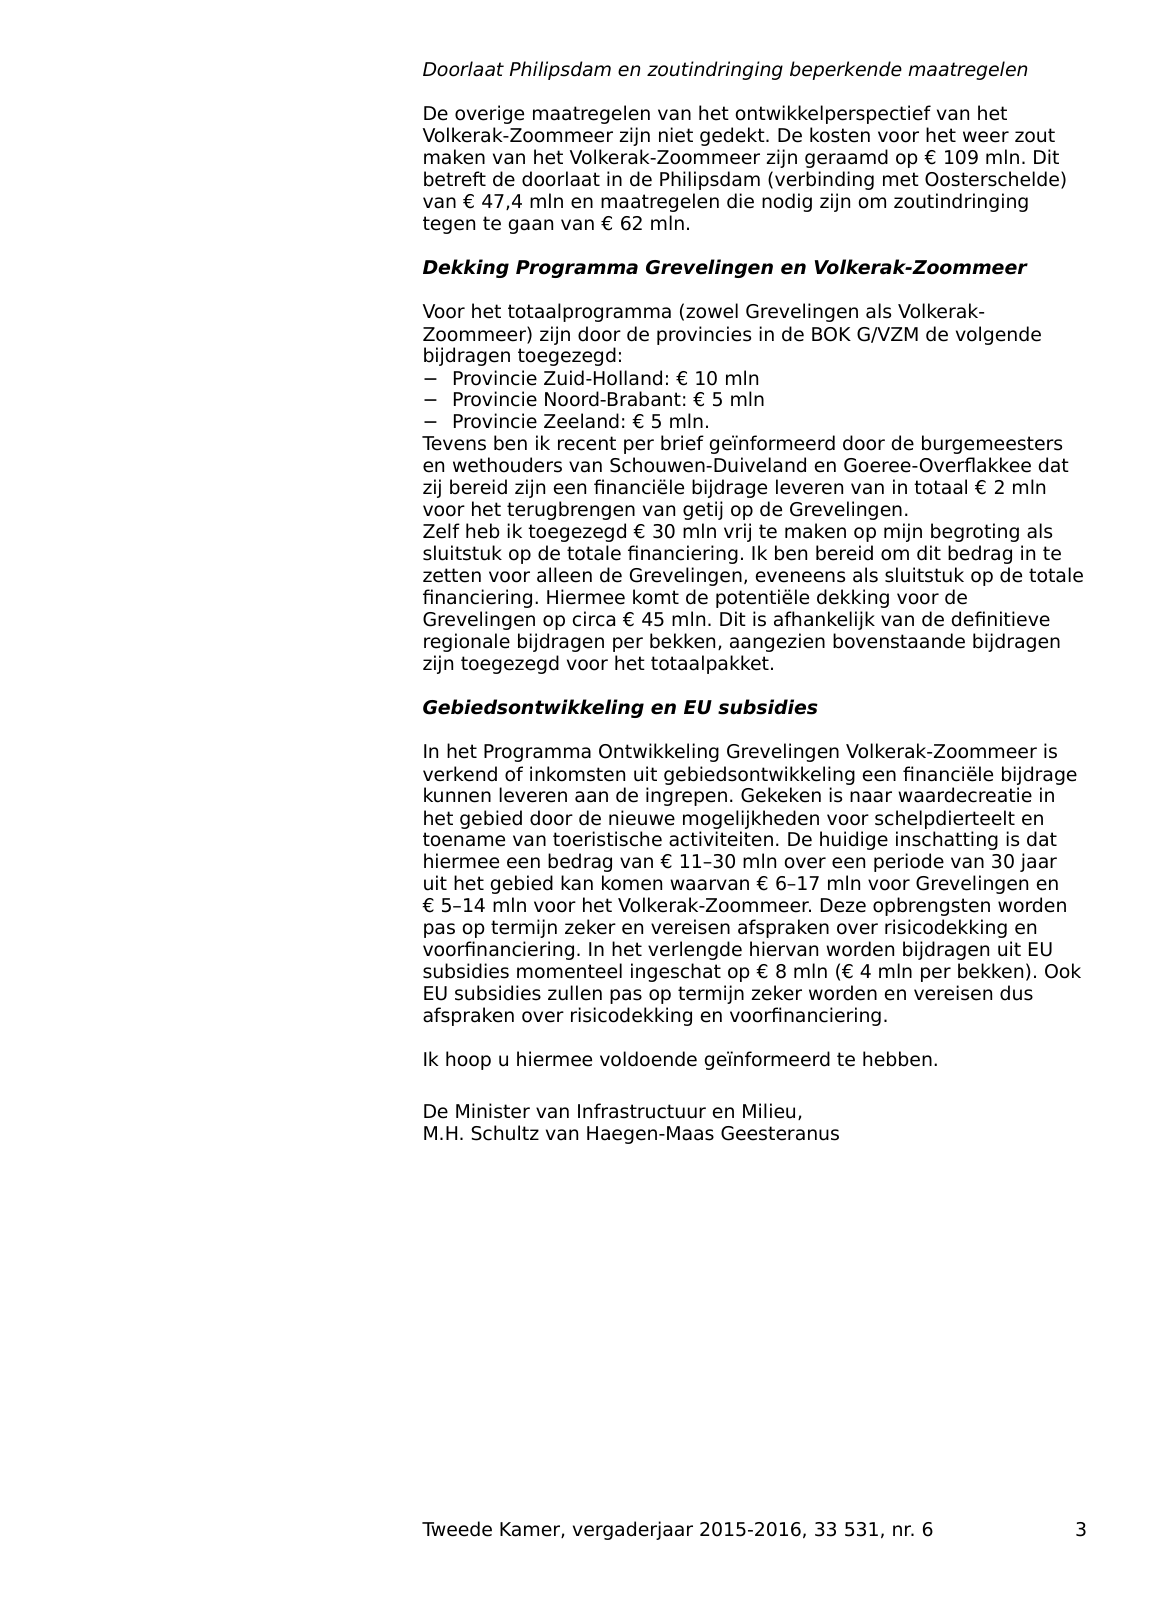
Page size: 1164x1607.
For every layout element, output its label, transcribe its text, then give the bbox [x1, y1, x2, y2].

subtitle Doorlaat Philipsdam en zoutindringing beperkende maatregelen [422, 59, 1087, 81]
text − Provincie Noord-Brabant: € 5 mln [422, 389, 1087, 411]
text De overige maatregelen van het ontwikkelperspectief van het Volkerak-Zoommeer zijn niet gedekt. De kosten voor het weer zout maken van het Volkerak-Zoommeer zijn geraamd op € 109 mln. Dit betreft de doorlaat in de Philipsdam (verbinding met Oosterschelde) van € 47,4 mln en maatregelen die nodig zijn om zoutindringing tegen te gaan van € 62 mln. [422, 103, 1087, 235]
text Voor het totaalprogramma (zowel Grevelingen als Volkerak-Zoommeer) zijn door de provincies in de BOK G/VZM de volgende bijdragen toegezegd: [422, 301, 1087, 367]
text Zelf heb ik toegezegd € 30 mln vrij te maken op mijn begroting als sluitstuk op de totale financiering. Ik ben bereid om dit bedrag in te zetten voor alleen de Grevelingen, eveneens als sluitstuk op de totale financiering. Hiermee komt de potentiële dekking voor de Grevelingen op circa € 45 mln. Dit is afhankelijk van de definitieve regionale bijdragen per bekken, aangezien bovenstaande bijdragen zijn toegezegd voor het totaalpakket. [422, 521, 1087, 675]
subtitle Gebiedsontwikkeling en EU subsidies [422, 697, 1087, 719]
text − Provincie Zeeland: € 5 mln. [422, 411, 1087, 433]
text Tevens ben ik recent per brief geïnformeerd door de burgemeesters en wethouders van Schouwen-Duiveland en Goeree-Overflakkee dat zij bereid zijn een financiële bijdrage leveren van in totaal € 2 mln voor het terugbrengen van getij op de Grevelingen. [422, 433, 1087, 521]
text Ik hoop u hiermee voldoende geïnformeerd te hebben. [422, 1049, 1087, 1071]
text In het Programma Ontwikkeling Grevelingen Volkerak-Zoommeer is verkend of inkomsten uit gebiedsontwikkeling een financiële bijdrage kunnen leveren aan de ingrepen. Gekeken is naar waardecreatie in het gebied door de nieuwe mogelijkheden voor schelpdierteelt en toename van toeristische activiteiten. De huidige inschatting is dat hiermee een bedrag van € 11–30 mln over een periode van 30 jaar uit het gebied kan komen waarvan € 6–17 mln voor Grevelingen en € 5–14 mln voor het Volkerak-Zoommeer. Deze opbrengsten worden pas op termijn zeker en vereisen afspraken over risicodekking en voorfinanciering. In het verlengde hiervan worden bijdragen uit EU subsidies momenteel ingeschat op € 8 mln (€ 4 mln per bekken). Ook EU subsidies zullen pas op termijn zeker worden en vereisen dus afspraken over risicodekking en voorfinanciering. [422, 741, 1087, 1027]
subtitle Dekking Programma Grevelingen en Volkerak-Zoommeer [422, 257, 1087, 279]
text − Provincie Zuid-Holland: € 10 mln [422, 367, 1087, 389]
text De Minister van Infrastructuur en Milieu, M.H. Schultz van Haegen-Maas Geesteranus [422, 1101, 1087, 1145]
